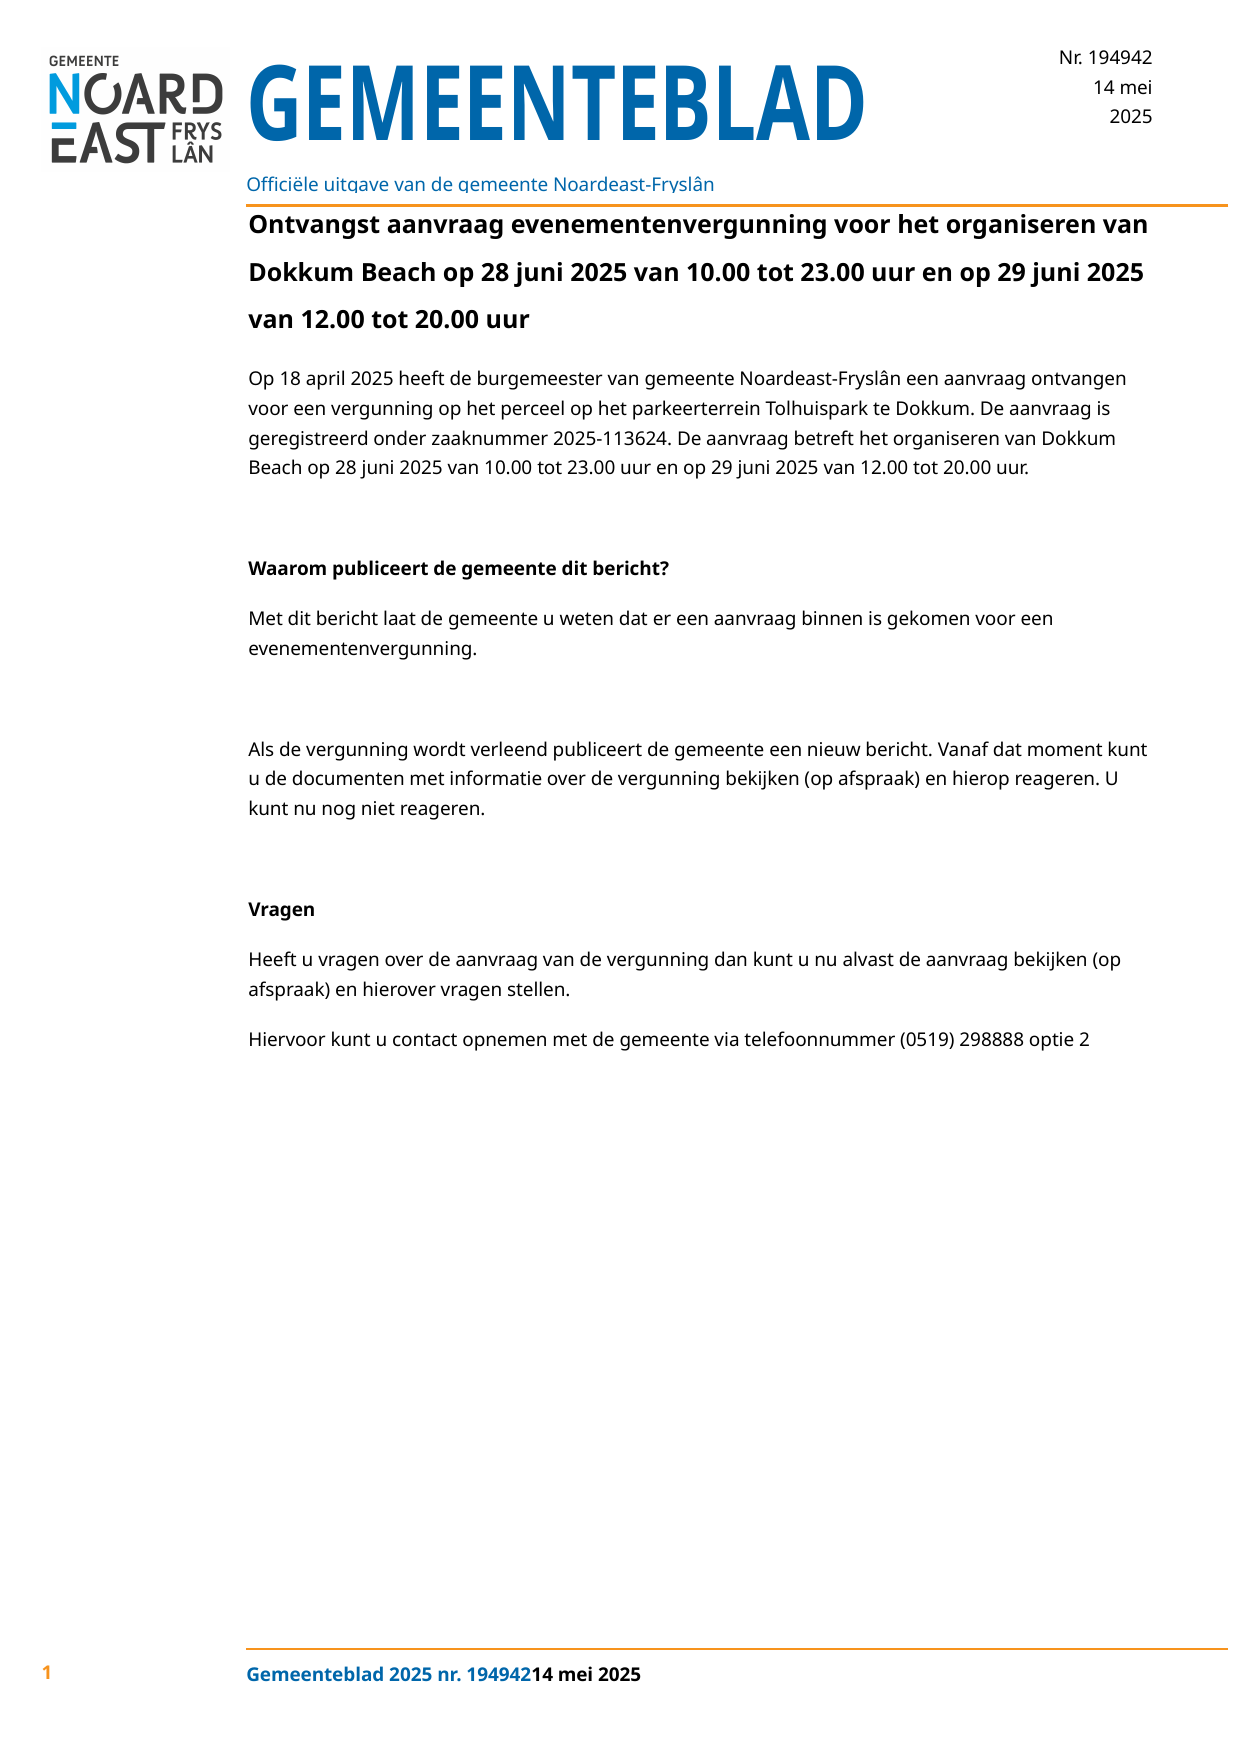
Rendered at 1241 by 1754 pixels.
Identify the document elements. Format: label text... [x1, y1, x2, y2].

text Heeft u vragen over de aanvraag van de vergunning dan kunt u nu alvast de aanvraag bekijken (op afspraak) en hierover vragen stellen. [248, 946, 1152, 1002]
text Waarom publiceert de gemeente dit bericht? [248, 555, 1152, 581]
picture [41, 47, 231, 172]
text Hiervoor kunt u contact opnemen met de gemeente via telefoonnummer (0519) 298888 optie 2 [248, 1026, 1152, 1052]
text Vragen [248, 896, 1152, 922]
text Op 18 april 2025 heeft de burgemeester van gemeente Noardeast-Fryslân een aanvraag ontvangen voor een vergunning op het perceel op het parkeerterrein Tolhuispark te Dokkum. De aanvraag is geregistreerd onder zaaknummer 2025-113624. De aanvraag betreft het organiseren van Dokkum Beach op 28 juni 2025 van 10.00 tot 23.00 uur en op 29 juni 2025 van 12.00 tot 20.00 uur. [248, 366, 1152, 480]
text Met dit bericht laat de gemeente u weten dat er een aanvraag binnen is gekomen voor een evenementenvergunning. [248, 606, 1152, 661]
text Als de vergunning wordt verleend publiceert de gemeente een nieuw bericht. Vanaf dat moment kunt u de documenten met informatie over de vergunning bekijken (op afspraak) en hierop reageren. U kunt nu nog niet reageren. [248, 736, 1152, 821]
text Ontvangst aanvraag evenementenvergunning voor het organiseren van Dokkum Beach op 28 juni 2025 van 10.00 tot 23.00 uur en op 29 juni 2025 van 12.00 tot 20.00 uur [248, 207, 1152, 336]
